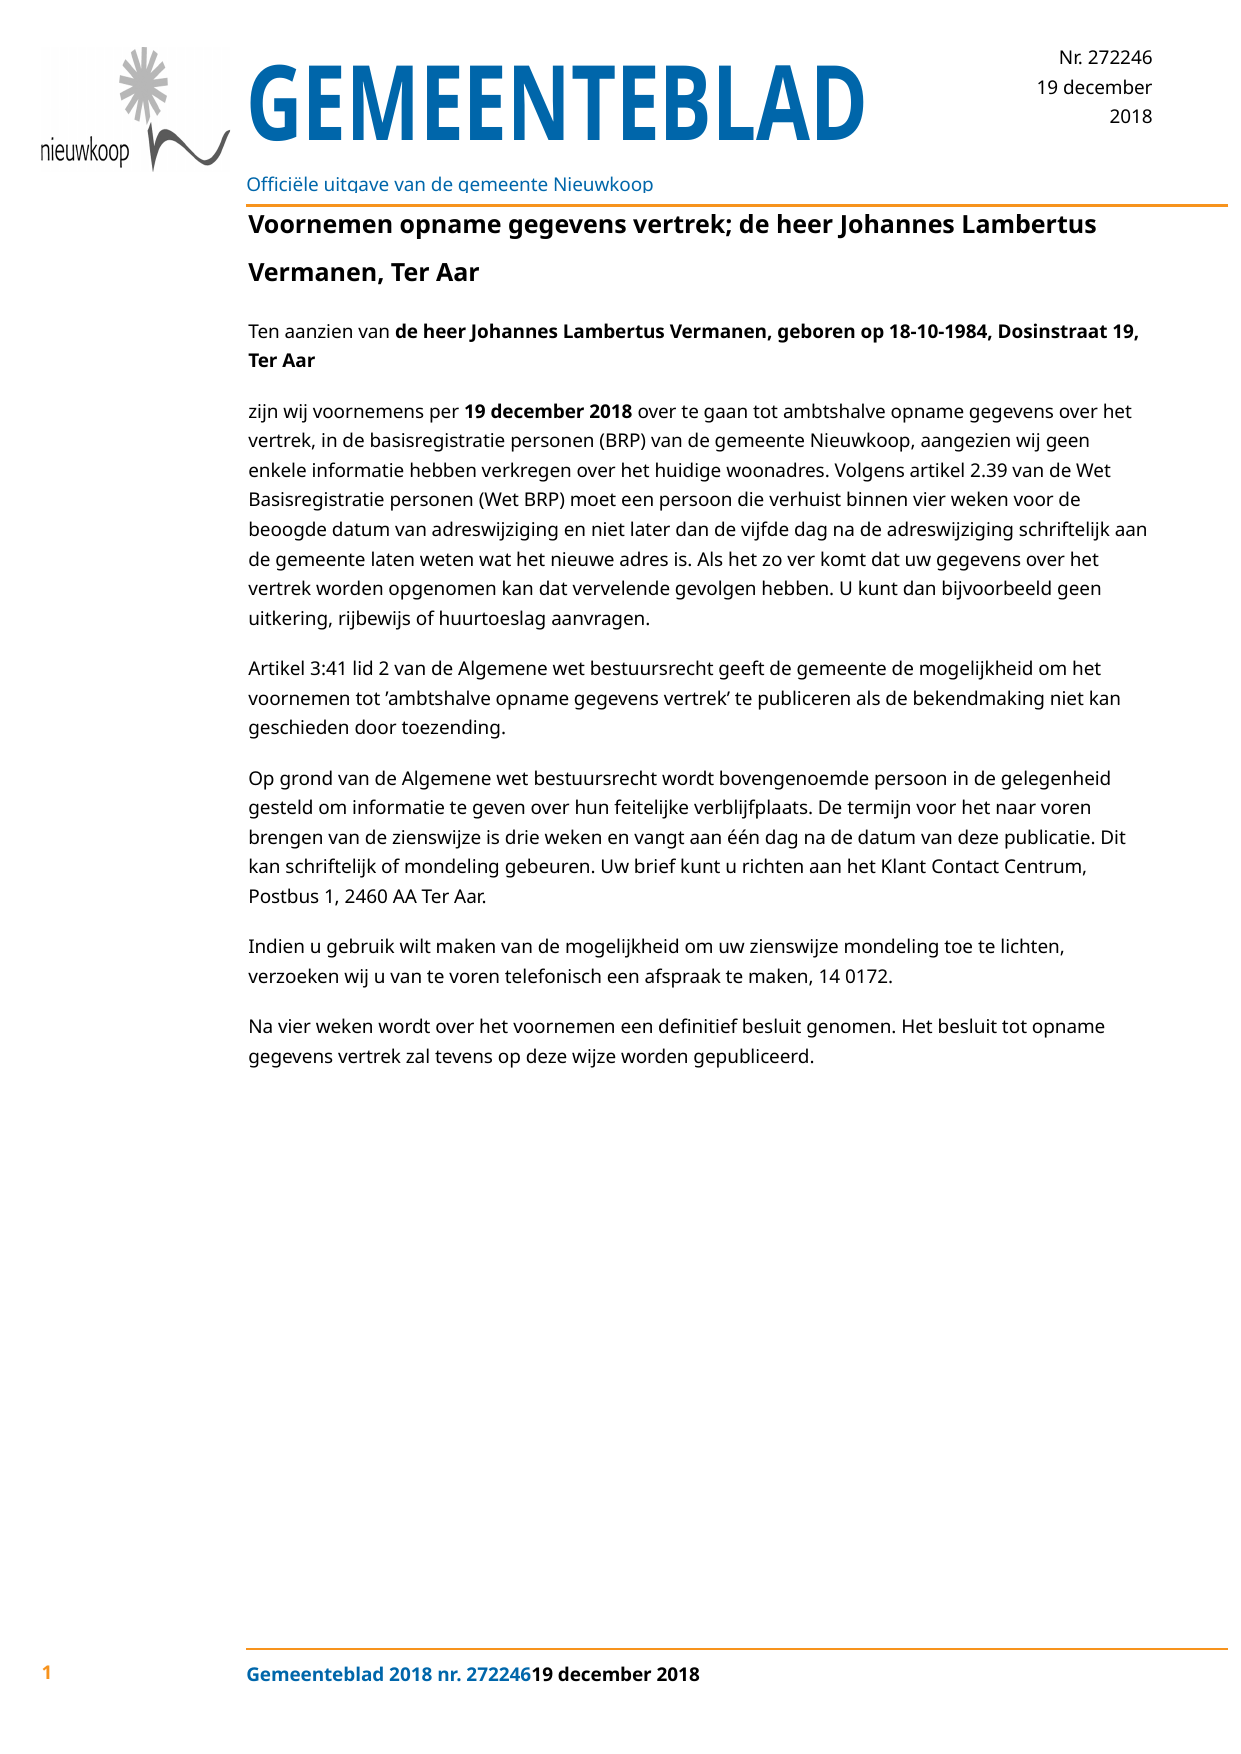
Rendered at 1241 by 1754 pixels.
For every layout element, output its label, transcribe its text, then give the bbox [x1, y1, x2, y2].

text Voornemen opname gegevens vertrek; de heer Johannes Lambertus Vermanen, Ter Aar [248, 207, 1152, 288]
text Indien u gebruik wilt maken van de mogelijkheid om uw zienswijze mondeling toe te lichten, verzoeken wij u van te voren telefonisch een afspraak te maken, 14 0172. [248, 934, 1152, 989]
text Artikel 3:41 lid 2 van de Algemene wet bestuursrecht geeft de gemeente de mogelijkheid om het voornemen tot ’ambtshalve opname gegevens vertrek’ te publiceren als de bekendmaking niet kan geschieden door toezending. [248, 655, 1152, 740]
text zijn wij voornemens per 19 december 2018 over te gaan tot ambtshalve opname gegevens over het vertrek, in de basisregistratie personen (BRP) van de gemeente Nieuwkoop, aangezien wij geen enkele informatie hebben verkregen over het huidige woonadres. Volgens artikel 2.39 van de Wet Basisregistratie personen (Wet BRP) moet een persoon die verhuist binnen vier weken voor de beoogde datum van adreswijziging en niet later dan de vijfde dag na de adreswijziging schriftelijk aan de gemeente laten weten wat het nieuwe adres is. Als het zo ver komt dat uw gegevens over het vertrek worden opgenomen kan dat vervelende gevolgen hebben. U kunt dan bijvoorbeeld geen uitkering, rijbewijs of huurtoeslag aanvragen. [248, 398, 1152, 631]
text Na vier weken wordt over het voornemen een definitief besluit genomen. Het besluit tot opname gegevens vertrek zal tevens op deze wijze worden gepubliceerd. [248, 1014, 1152, 1069]
text Op grond van de Algemene wet bestuursrecht wordt bovengenoemde persoon in de gelegenheid gesteld om informatie te geven over hun feitelijke verblijfplaats. De termijn voor het naar voren brengen van de zienswijze is drie weken en vangt aan één dag na de datum van deze publicatie. Dit kan schriftelijk of mondeling gebeuren. Uw brief kunt u richten aan het Klant Contact Centrum, Postbus 1, 2460 AA Ter Aar. [248, 765, 1152, 909]
text Ten aanzien van de heer Johannes Lambertus Vermanen, geboren op 18-10-1984, Dosinstraat 19, Ter Aar [248, 318, 1152, 373]
picture [41, 47, 231, 172]
